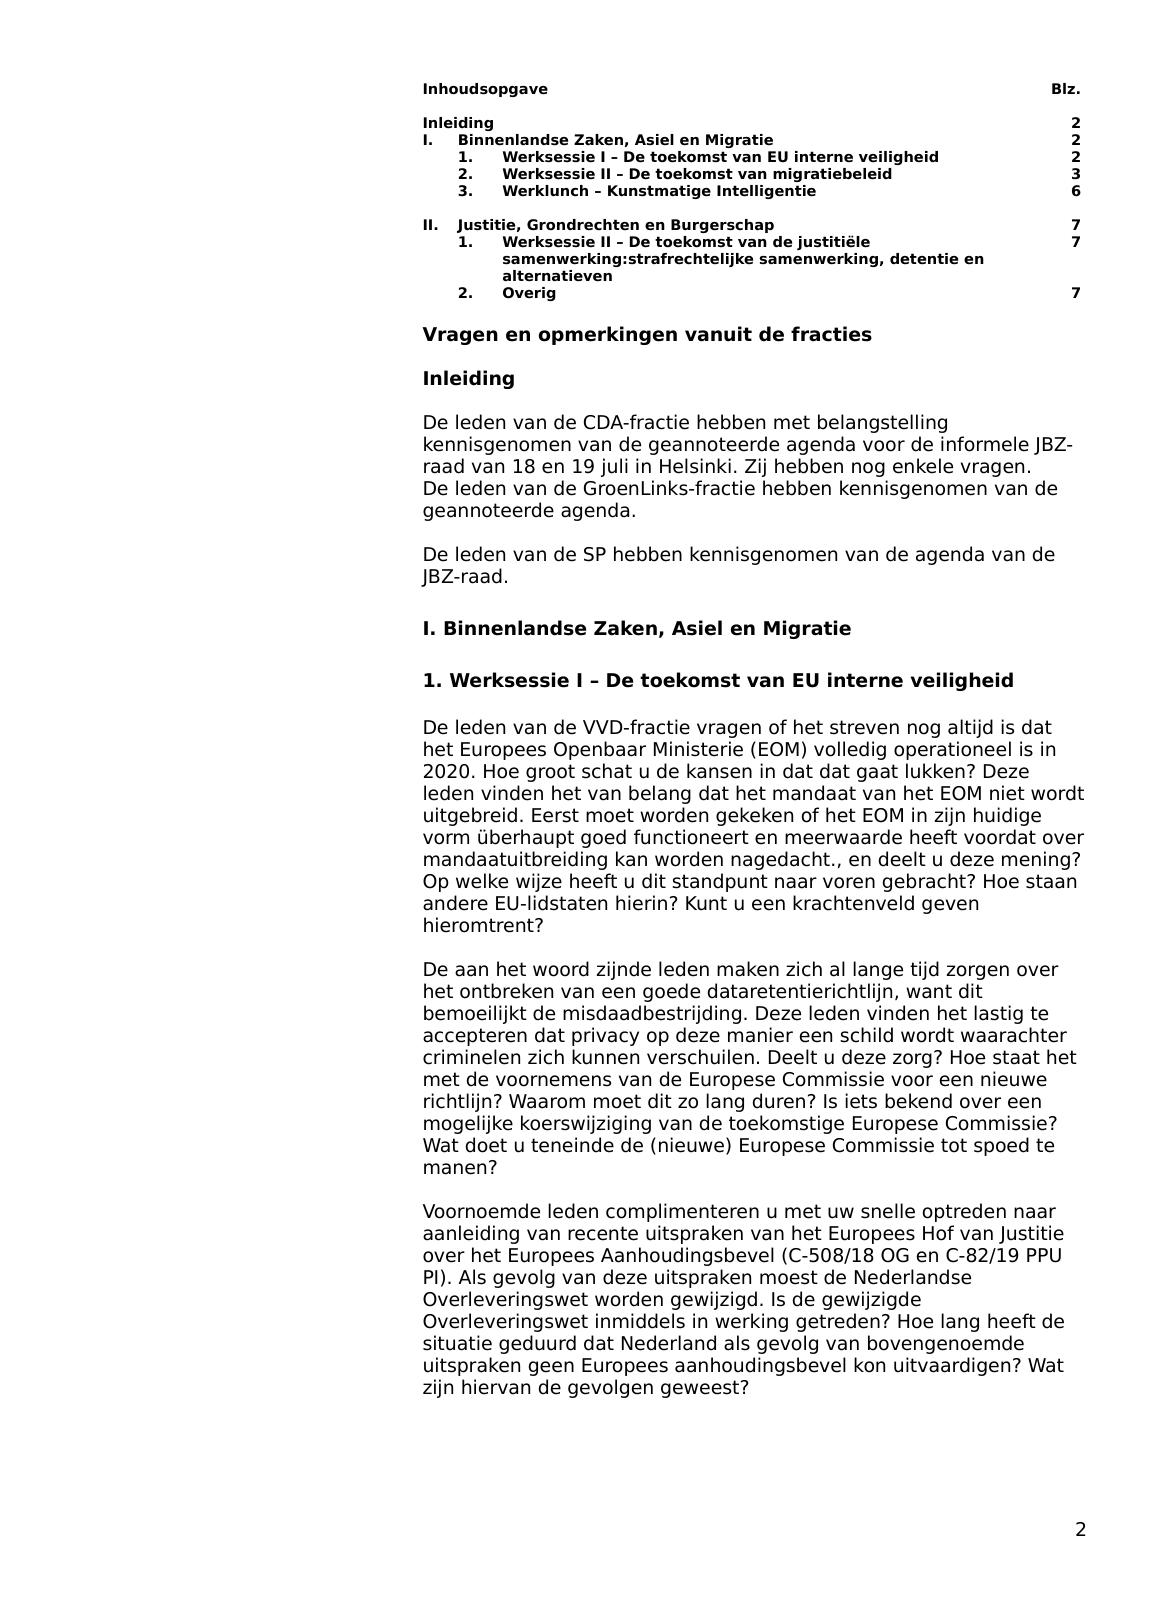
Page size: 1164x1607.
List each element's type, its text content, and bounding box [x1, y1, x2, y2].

table_cell [422, 183, 452, 200]
table_cell Justitie, Grondrechten en Burgerschap [452, 217, 1028, 234]
table_cell 2 [1028, 149, 1087, 166]
table_cell 6 [1028, 183, 1087, 200]
table_cell 2 [1028, 115, 1087, 132]
table_cell 7 [1028, 285, 1087, 302]
table_cell Werksessie II – De toekomst van migratiebeleid [496, 166, 1028, 183]
text De leden van de GroenLinks-fractie hebben kennisgenomen van de geannoteerde agenda. [422, 478, 1087, 522]
table_cell [422, 166, 452, 183]
table_cell Werklunch – Kunstmatige Intelligentie [496, 183, 1028, 200]
subtitle 1. Werksessie I – De toekomst van EU interne veiligheid [422, 670, 1087, 692]
table_cell 2. [452, 166, 496, 183]
table_cell 2. [452, 285, 496, 302]
table_cell [452, 200, 496, 217]
table_cell [496, 200, 1028, 217]
table_cell 7 [1028, 217, 1087, 234]
text Voornoemde leden complimenteren u met uw snelle optreden naar aanleiding van recente uitspraken van het Europees Hof van Justitie over het Europees Aanhoudingsbevel (C-508/18 OG en C-82/19 PPU PI). Als gevolg van deze uitspraken moest de Nederlandse Overleveringswet worden gewijzigd. Is de gewijzigde Overleveringswet inmiddels in werking getreden? Hoe lang heeft de situatie geduurd dat Nederland als gevolg van bovengenoemde uitspraken geen Europees aanhoudingsbevel kon uitvaardigen? Wat zijn hiervan de gevolgen geweest? [422, 1201, 1087, 1399]
table_header Blz. [1028, 81, 1087, 98]
table_cell Werksessie II – De toekomst van de justitiële samenwerking:strafrechtelijke samenwerking, detentie en alternatieven [496, 234, 1028, 285]
table_cell 3. [452, 183, 496, 200]
table_cell [422, 200, 452, 217]
table_cell [1028, 98, 1087, 115]
table_cell Overig [496, 285, 1028, 302]
table_cell 2 [1028, 132, 1087, 149]
table_cell 1. [452, 234, 496, 285]
table_cell [452, 98, 496, 115]
table_cell [1028, 200, 1087, 217]
table_cell Inleiding [422, 115, 1028, 132]
table_cell I. [422, 132, 452, 149]
table_header Inhoudsopgave [422, 81, 1028, 98]
subtitle I. Binnenlandse Zaken, Asiel en Migratie [422, 618, 1087, 640]
table_cell Werksessie I – De toekomst van EU interne veiligheid [496, 149, 1028, 166]
table_cell [496, 98, 1028, 115]
text De leden van de CDA-fractie hebben met belangstelling kennisgenomen van de geannoteerde agenda voor de informele JBZ-raad van 18 en 19 juli in Helsinki. Zij hebben nog enkele vragen. [422, 412, 1087, 478]
subtitle Inleiding [422, 368, 1087, 390]
table_cell [422, 285, 452, 302]
table_cell 3 [1028, 166, 1087, 183]
table_cell [422, 149, 452, 166]
table_cell 1. [452, 149, 496, 166]
table_cell 7 [1028, 234, 1087, 285]
text De leden van de VVD-fractie vragen of het streven nog altijd is dat het Europees Openbaar Ministerie (EOM) volledig operationeel is in 2020. Hoe groot schat u de kansen in dat dat gaat lukken? Deze leden vinden het van belang dat het mandaat van het EOM niet wordt uitgebreid. Eerst moet worden gekeken of het EOM in zijn huidige vorm überhaupt goed functioneert en meerwaarde heeft voordat over mandaatuitbreiding kan worden nagedacht., en deelt u deze mening? Op welke wijze heeft u dit standpunt naar voren gebracht? Hoe staan andere EU-lidstaten hierin? Kunt u een krachtenveld geven hieromtrent? [422, 717, 1087, 937]
text De aan het woord zijnde leden maken zich al lange tijd zorgen over het ontbreken van een goede dataretentierichtlijn, want dit bemoeilijkt de misdaadbestrijding. Deze leden vinden het lastig te accepteren dat privacy op deze manier een schild wordt waarachter criminelen zich kunnen verschuilen. Deelt u deze zorg? Hoe staat het met de voornemens van de Europese Commissie voor een nieuwe richtlijn? Waarom moet dit zo lang duren? Is iets bekend over een mogelijke koerswijziging van de toekomstige Europese Commissie? Wat doet u teneinde de (nieuwe) Europese Commissie tot spoed te manen? [422, 959, 1087, 1179]
table_cell Binnenlandse Zaken, Asiel en Migratie [452, 132, 1028, 149]
text De leden van de SP hebben kennisgenomen van de agenda van de JBZ-raad. [422, 544, 1087, 588]
table_cell [422, 98, 452, 115]
table_cell II. [422, 217, 452, 234]
subtitle Vragen en opmerkingen vanuit de fracties [422, 324, 1087, 346]
table_cell [422, 234, 452, 285]
